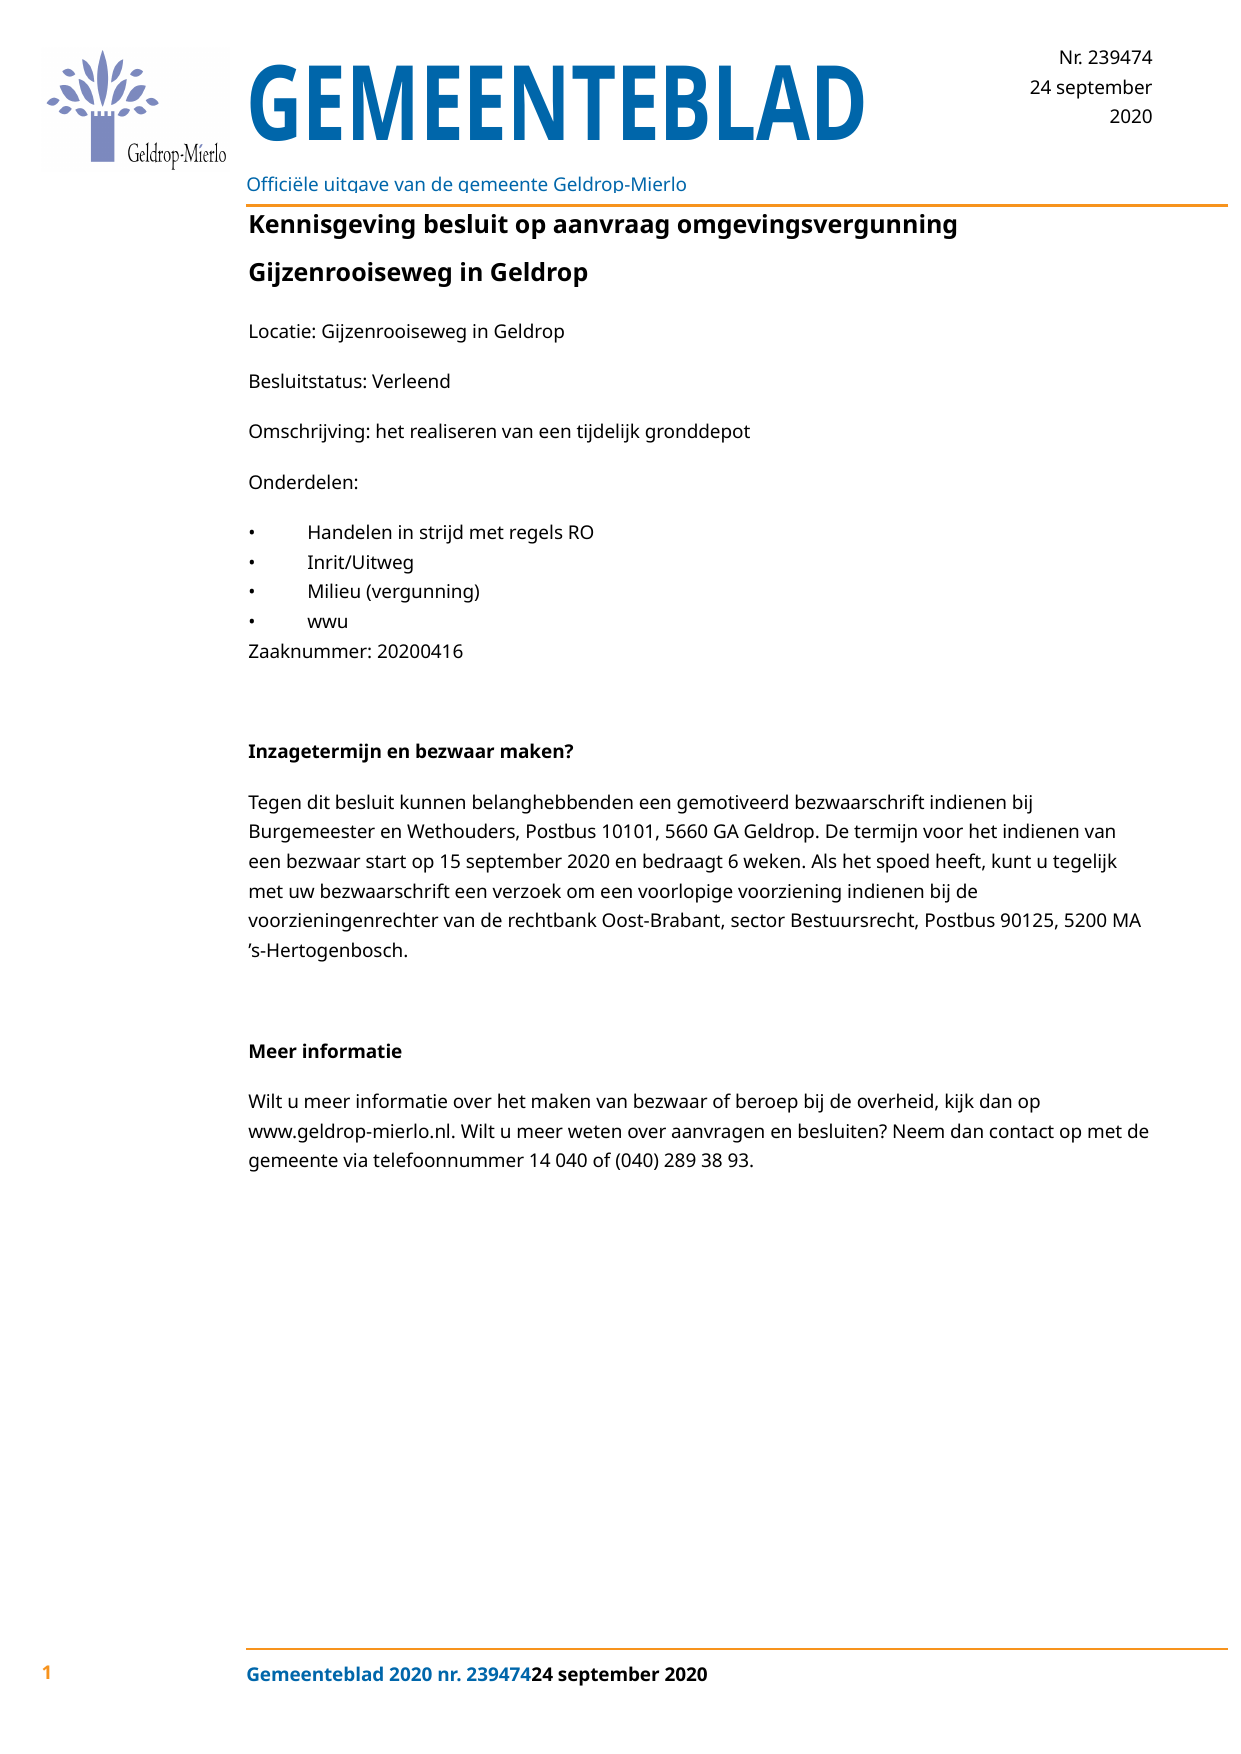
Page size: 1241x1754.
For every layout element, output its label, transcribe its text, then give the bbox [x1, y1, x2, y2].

text Meer informatie [248, 1038, 1152, 1064]
text Omschrijving: het realiseren van een tijdelijk gronddepot [248, 419, 1152, 444]
list wwu [248, 608, 1152, 634]
list Milieu (vergunning) [248, 579, 1152, 604]
picture [41, 47, 231, 172]
text Kennisgeving besluit op aanvraag omgevingsvergunning Gijzenrooiseweg in Geldrop [248, 207, 1152, 288]
list Inrit/Uitweg [248, 549, 1152, 575]
text Inzagetermijn en bezwaar maken? [248, 739, 1152, 764]
text Locatie: Gijzenrooiseweg in Geldrop [248, 318, 1152, 344]
text Wilt u meer informatie over het maken van bezwaar of beroep bij de overheid, kijk dan op www.geldrop-mierlo.nl. Wilt u meer weten over aanvragen en besluiten? Neem dan contact op met de gemeente via telefoonnummer 14 040 of (040) 289 38 93. [248, 1088, 1152, 1173]
text Besluitstatus: Verleend [248, 368, 1152, 394]
text Onderdelen: [248, 469, 1152, 495]
text Tegen dit besluit kunnen belanghebbenden een gemotiveerd bezwaarschrift indienen bij Burgemeester en Wethouders, Postbus 10101, 5660 GA Geldrop. De termijn voor het indienen van een bezwaar start op 15 september 2020 en bedraagt 6 weken. Als het spoed heeft, kunt u tegelijk met uw bezwaarschrift een verzoek om een voorlopige voorziening indienen bij de voorzieningenrechter van de rechtbank Oost-Brabant, sector Bestuursrecht, Postbus 90125, 5200 MA ’s-Hertogenbosch. [248, 789, 1152, 963]
list Handelen in strijd met regels RO [248, 519, 1152, 545]
text Zaaknummer: 20200416 [248, 638, 1152, 664]
